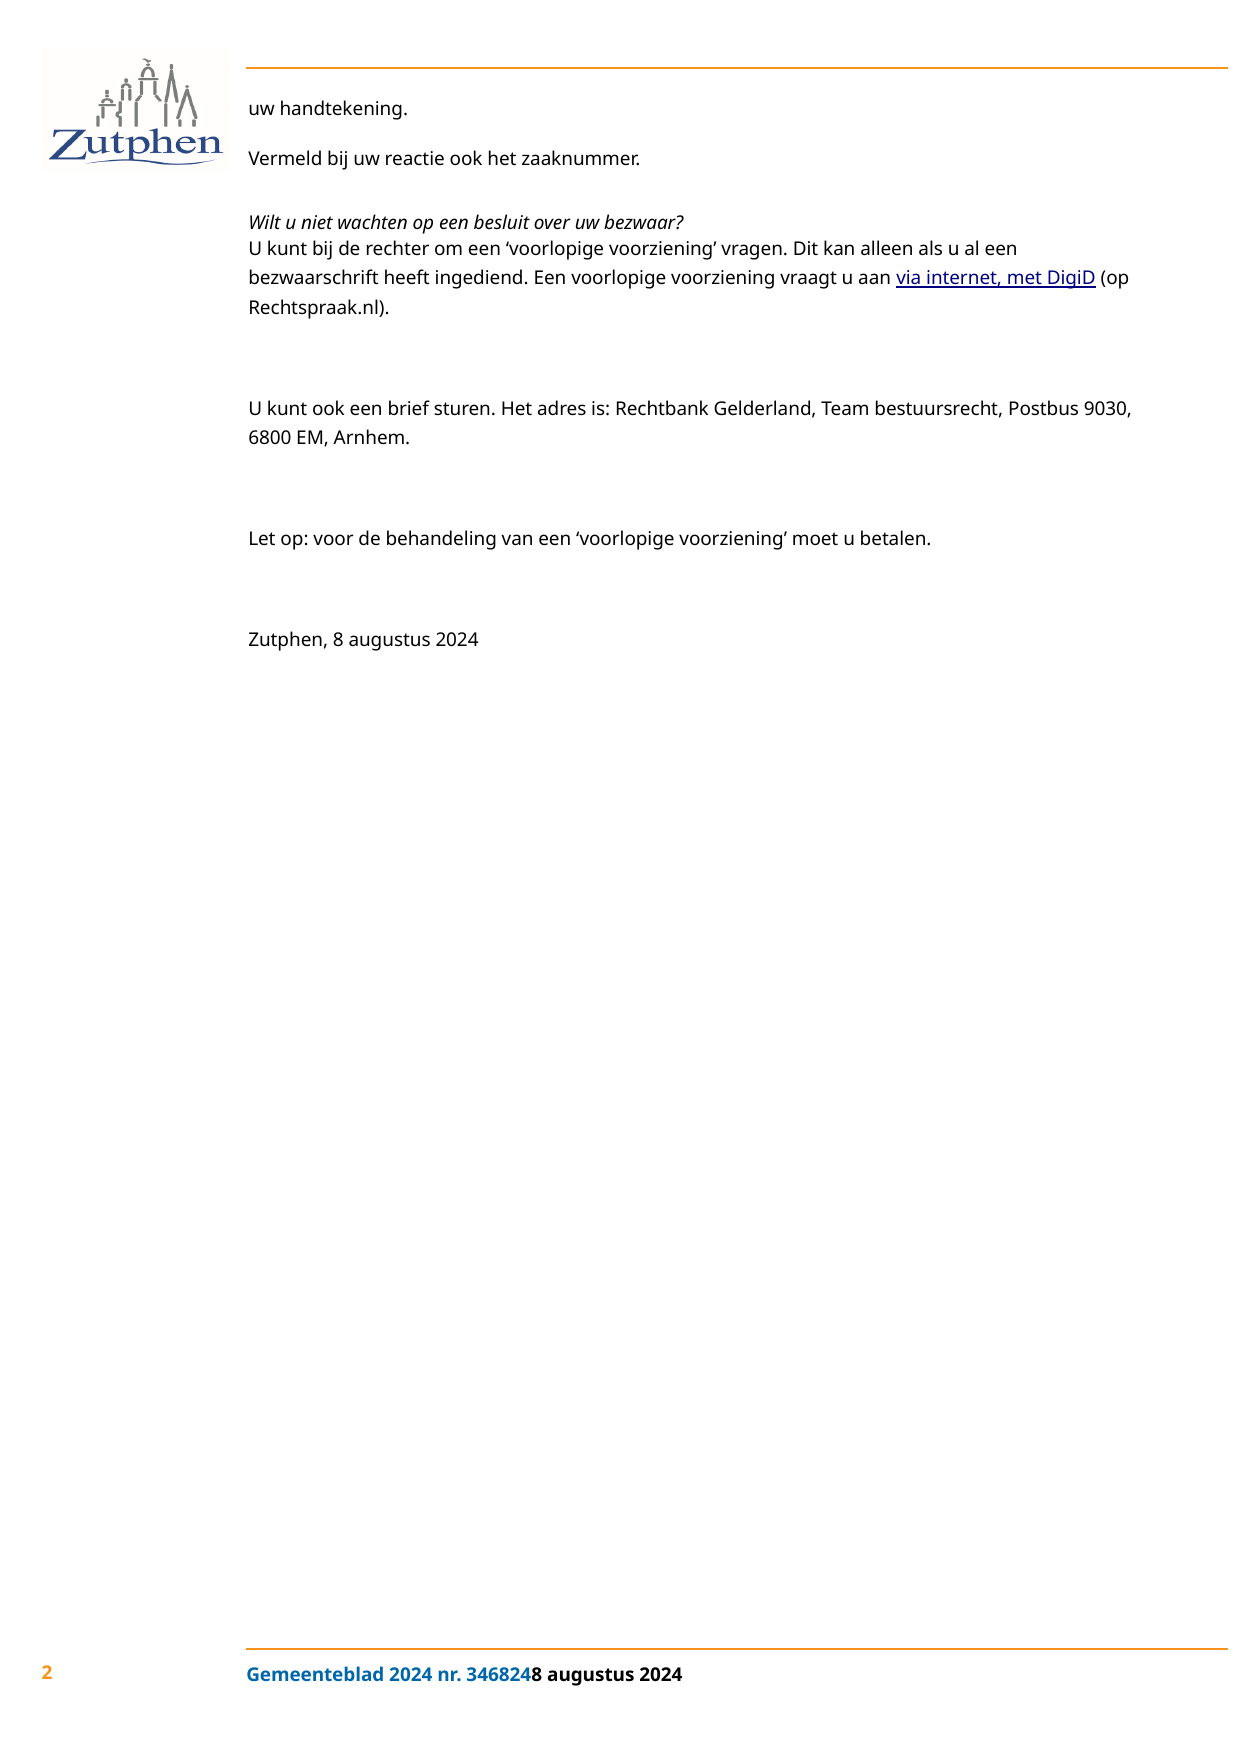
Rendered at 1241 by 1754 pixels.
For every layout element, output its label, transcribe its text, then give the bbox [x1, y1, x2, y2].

text Wilt u niet wachten op een besluit over uw bezwaar? [248, 209, 1152, 235]
text Vermeld bij uw reactie ook het zaaknummer. [248, 145, 1152, 171]
text Zutphen, 8 augustus 2024 [248, 626, 1152, 652]
picture [41, 47, 231, 172]
text U kunt bij de rechter om een ‘voorlopige voorziening’ vragen. Dit kan alleen als u al een bezwaarschrift heeft ingediend. Een voorlopige voorziening vraagt u aan via internet, met DigiD (op Rechtspraak.nl). [248, 235, 1152, 320]
text Let op: voor de behandeling van een ‘voorlopige voorziening’ moet u betalen. [248, 525, 1152, 551]
text uw handtekening. [248, 95, 1152, 121]
text U kunt ook een brief sturen. Het adres is: Rechtbank Gelderland, Team bestuursrecht, Postbus 9030, 6800 EM, Arnhem. [248, 395, 1152, 450]
